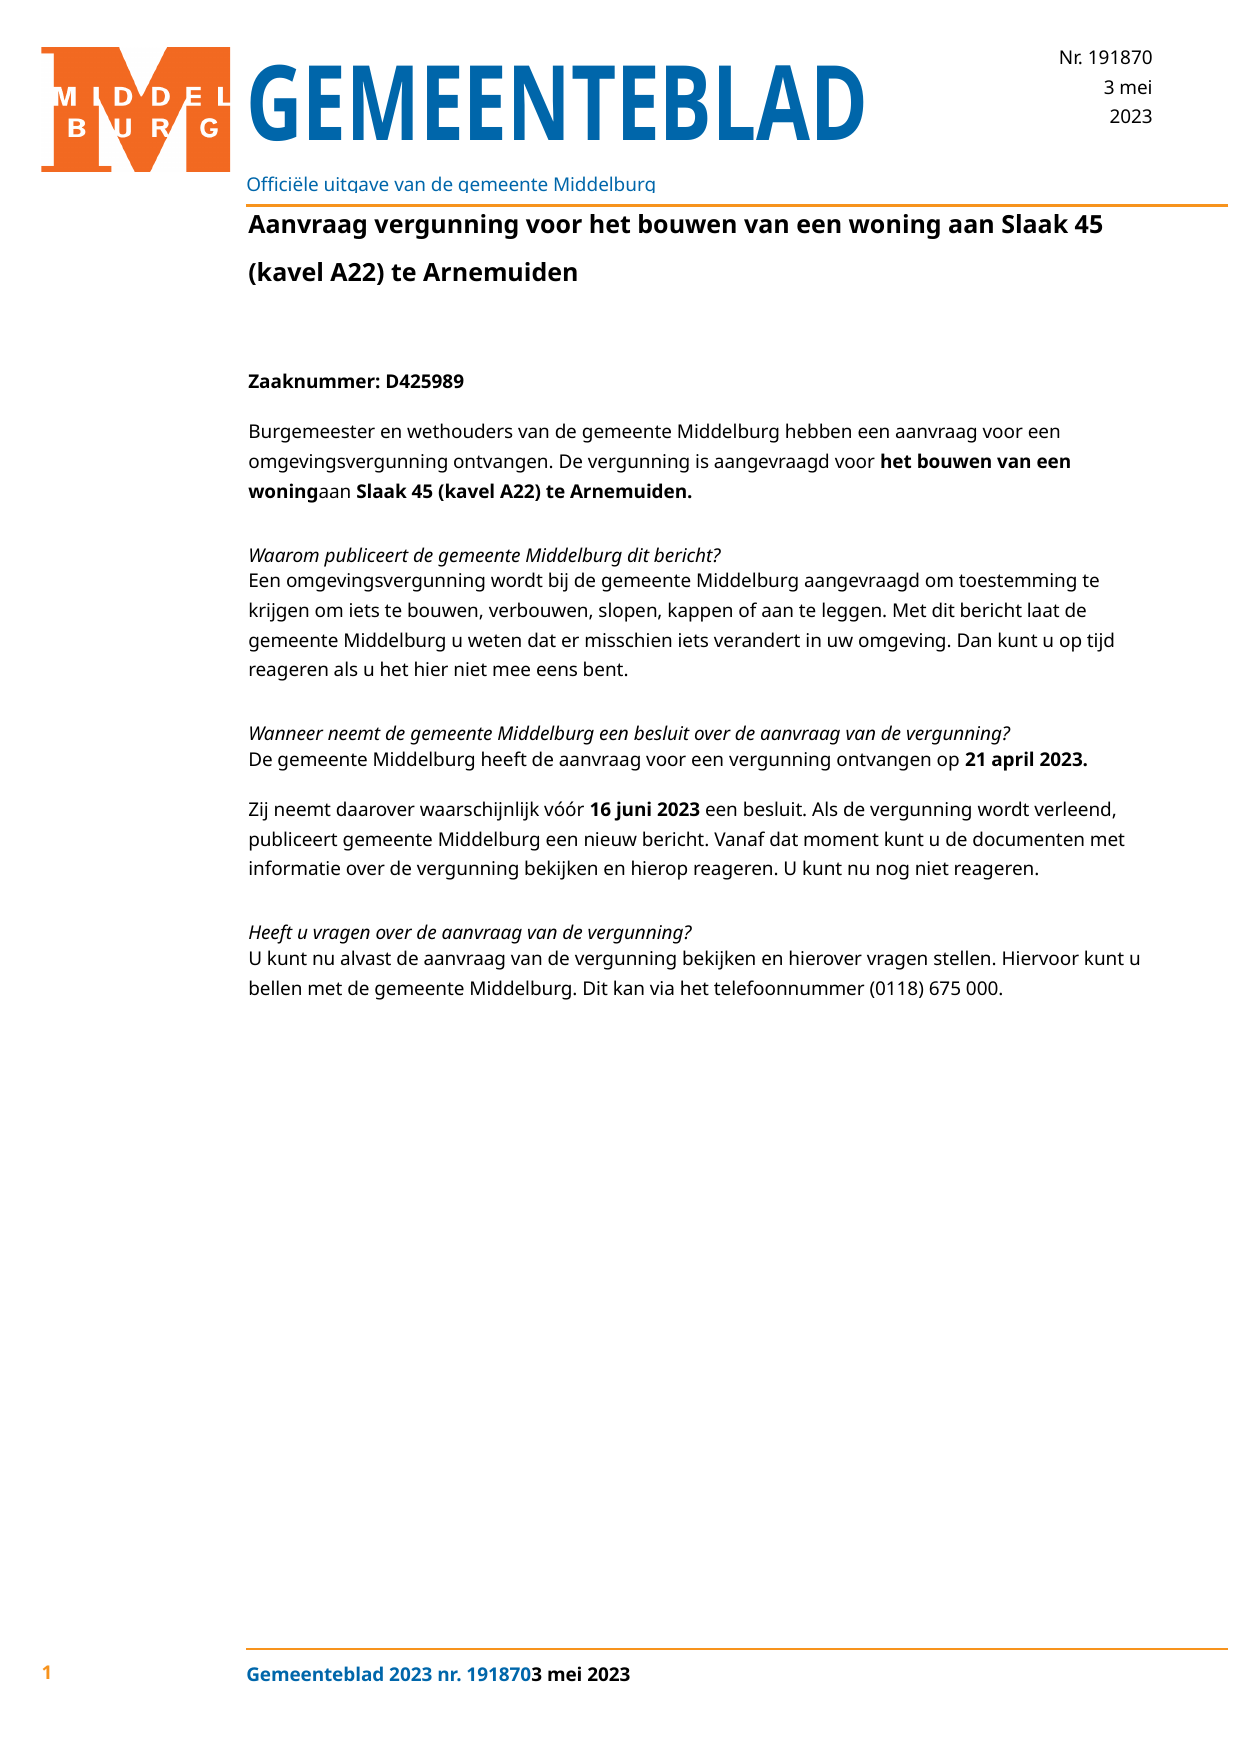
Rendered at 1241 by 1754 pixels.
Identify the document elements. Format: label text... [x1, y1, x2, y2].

text Aanvraag vergunning voor het bouwen van een woning aan Slaak 45 (kavel A22) te Arnemuiden [248, 207, 1152, 288]
text Waarom publiceert de gemeente Middelburg dit bericht? [248, 542, 1152, 568]
text Heeft u vragen over de aanvraag van de vergunning? [248, 919, 1152, 945]
text Een omgevingsvergunning wordt bij de gemeente Middelburg aangevraagd om toestemming te krijgen om iets te bouwen, verbouwen, slopen, kappen of aan te leggen. Met dit bericht laat de gemeente Middelburg u weten dat er misschien iets verandert in uw omgeving. Dan kunt u op tijd reageren als u het hier niet mee eens bent. [248, 568, 1152, 682]
text De gemeente Middelburg heeft de aanvraag voor een vergunning ontvangen op 21 april 2023. [248, 746, 1152, 772]
text Burgemeester en wethouders van de gemeente Middelburg hebben een aanvraag voor een omgevingsvergunning ontvangen. De vergunning is aangevraagd voor het bouwen van een woningaan Slaak 45 (kavel A22) te Arnemuiden. [248, 419, 1152, 504]
picture [41, 47, 231, 172]
text U kunt nu alvast de aanvraag van de vergunning bekijken en hierover vragen stellen. Hiervoor kunt u bellen met de gemeente Middelburg. Dit kan via het telefoonnummer (0118) 675 000. [248, 945, 1152, 1001]
text Zaaknummer: D425989 [248, 368, 1152, 394]
text Wanneer neemt de gemeente Middelburg een besluit over de aanvraag van de vergunning? [248, 720, 1152, 746]
text Zij neemt daarover waarschijnlijk vóór 16 juni 2023 een besluit. Als de vergunning wordt verleend, publiceert gemeente Middelburg een nieuw bericht. Vanaf dat moment kunt u de documenten met informatie over de vergunning bekijken en hierop reageren. U kunt nu nog niet reageren. [248, 796, 1152, 881]
